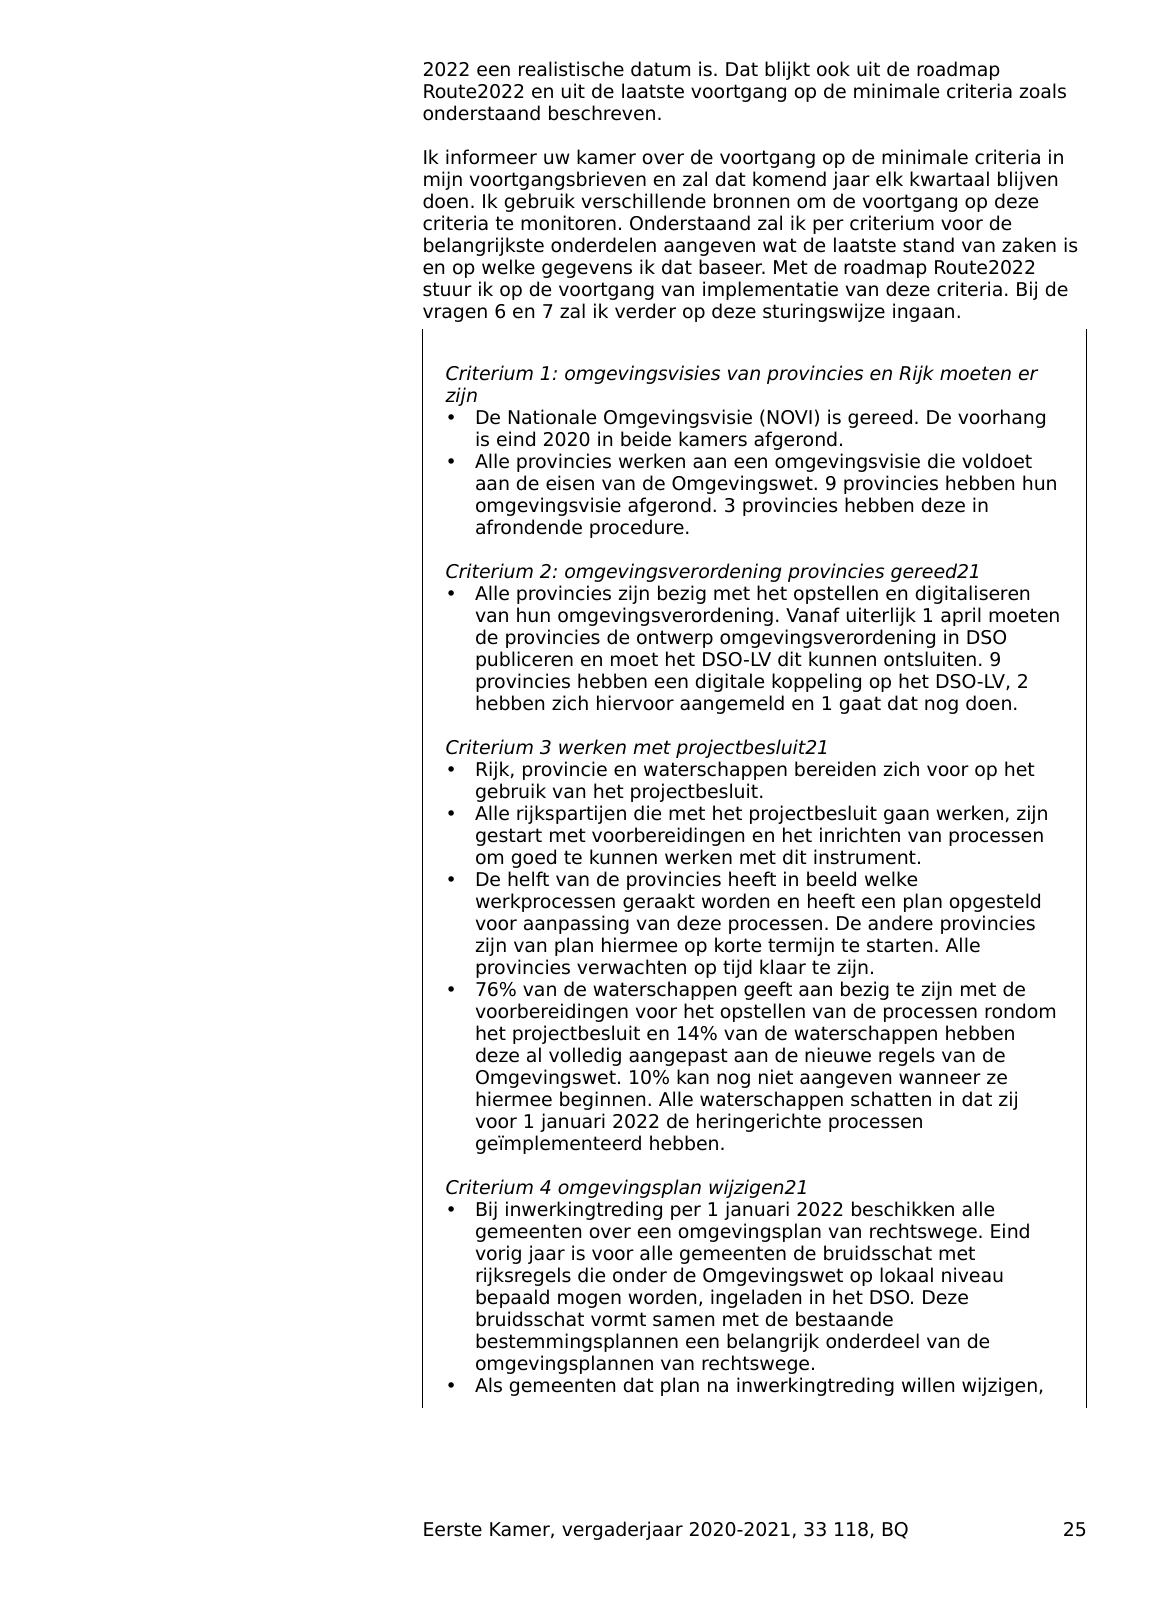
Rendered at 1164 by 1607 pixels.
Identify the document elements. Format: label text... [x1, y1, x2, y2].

table_header Criterium 1: omgevingsvisies van provincies en Rijk moeten er zijn • De Nationale Omgevingsvisie (NOVI) is gereed. De voorhang is eind 2020 in beide kamers afgerond. • Alle provincies werken aan een omgevingsvisie die voldoet aan de eisen van de Omgevingswet. 9 provincies hebben hun omgevingsvisie afgerond. 3 provincies hebben deze in afrondende procedure. Criterium 2: omgevingsverordening provincies gereed21 • Alle provincies zijn bezig met het opstellen en digitaliseren van hun omgevingsverordening. Vanaf uiterlijk 1 april moeten de provincies de ontwerp omgevingsverordening in DSO publiceren en moet het DSO-LV dit kunnen ontsluiten. 9 provincies hebben een digitale koppeling op het DSO-LV, 2 hebben zich hiervoor aangemeld en 1 gaat dat nog doen. Criterium 3 werken met projectbesluit21 • Rijk, provincie en waterschappen bereiden zich voor op het gebruik van het projectbesluit. • Alle rijkspartijen die met het projectbesluit gaan werken, zijn gestart met voorbereidingen en het inrichten van processen om goed te kunnen werken met dit instrument. • De helft van de provincies heeft in beeld welke werkprocessen geraakt worden en heeft een plan opgesteld voor aanpassing van deze processen. De andere provincies zijn van plan hiermee op korte termijn te starten. Alle provincies verwachten op tijd klaar te zijn. • 76% van de waterschappen geeft aan bezig te zijn met de voorbereidingen voor het opstellen van de processen rondom het projectbesluit en 14% van de waterschappen hebben deze al volledig aangepast aan de nieuwe regels van de Omgevingswet. 10% kan nog niet aangeven wanneer ze hiermee beginnen. Alle waterschappen schatten in dat zij voor 1 januari 2022 de heringerichte processen geïmplementeerd hebben. Criterium 4 omgevingsplan wijzigen21 • Bij inwerkingtreding per 1 januari 2022 beschikken alle gemeenten over een omgevingsplan van rechtswege. Eind vorig jaar is voor alle gemeenten de bruidsschat met rijksregels die onder de Omgevingswet op lokaal niveau bepaald mogen worden, ingeladen in het DSO. Deze bruidsschat vormt samen met de bestaande bestemmingsplannen een belangrijk onderdeel van de omgevingsplannen van rechtswege. • Als gemeenten dat plan na inwerkingtreding willen wijzigen, [423, 329, 1086, 1408]
text Ik informeer uw kamer over de voortgang op de minimale criteria in mijn voortgangsbrieven en zal dat komend jaar elk kwartaal blijven doen. Ik gebruik verschillende bronnen om de voortgang op deze criteria te monitoren. Onderstaand zal ik per criterium voor de belangrijkste onderdelen aangeven wat de laatste stand van zaken is en op welke gegevens ik dat baseer. Met de roadmap Route2022 stuur ik op de voortgang van implementatie van deze criteria. Bij de vragen 6 en 7 zal ik verder op deze sturingswijze ingaan. [422, 147, 1087, 323]
text 2022 een realistische datum is. Dat blijkt ook uit de roadmap Route2022 en uit de laatste voortgang op de minimale criteria zoals onderstaand beschreven. [422, 59, 1087, 125]
